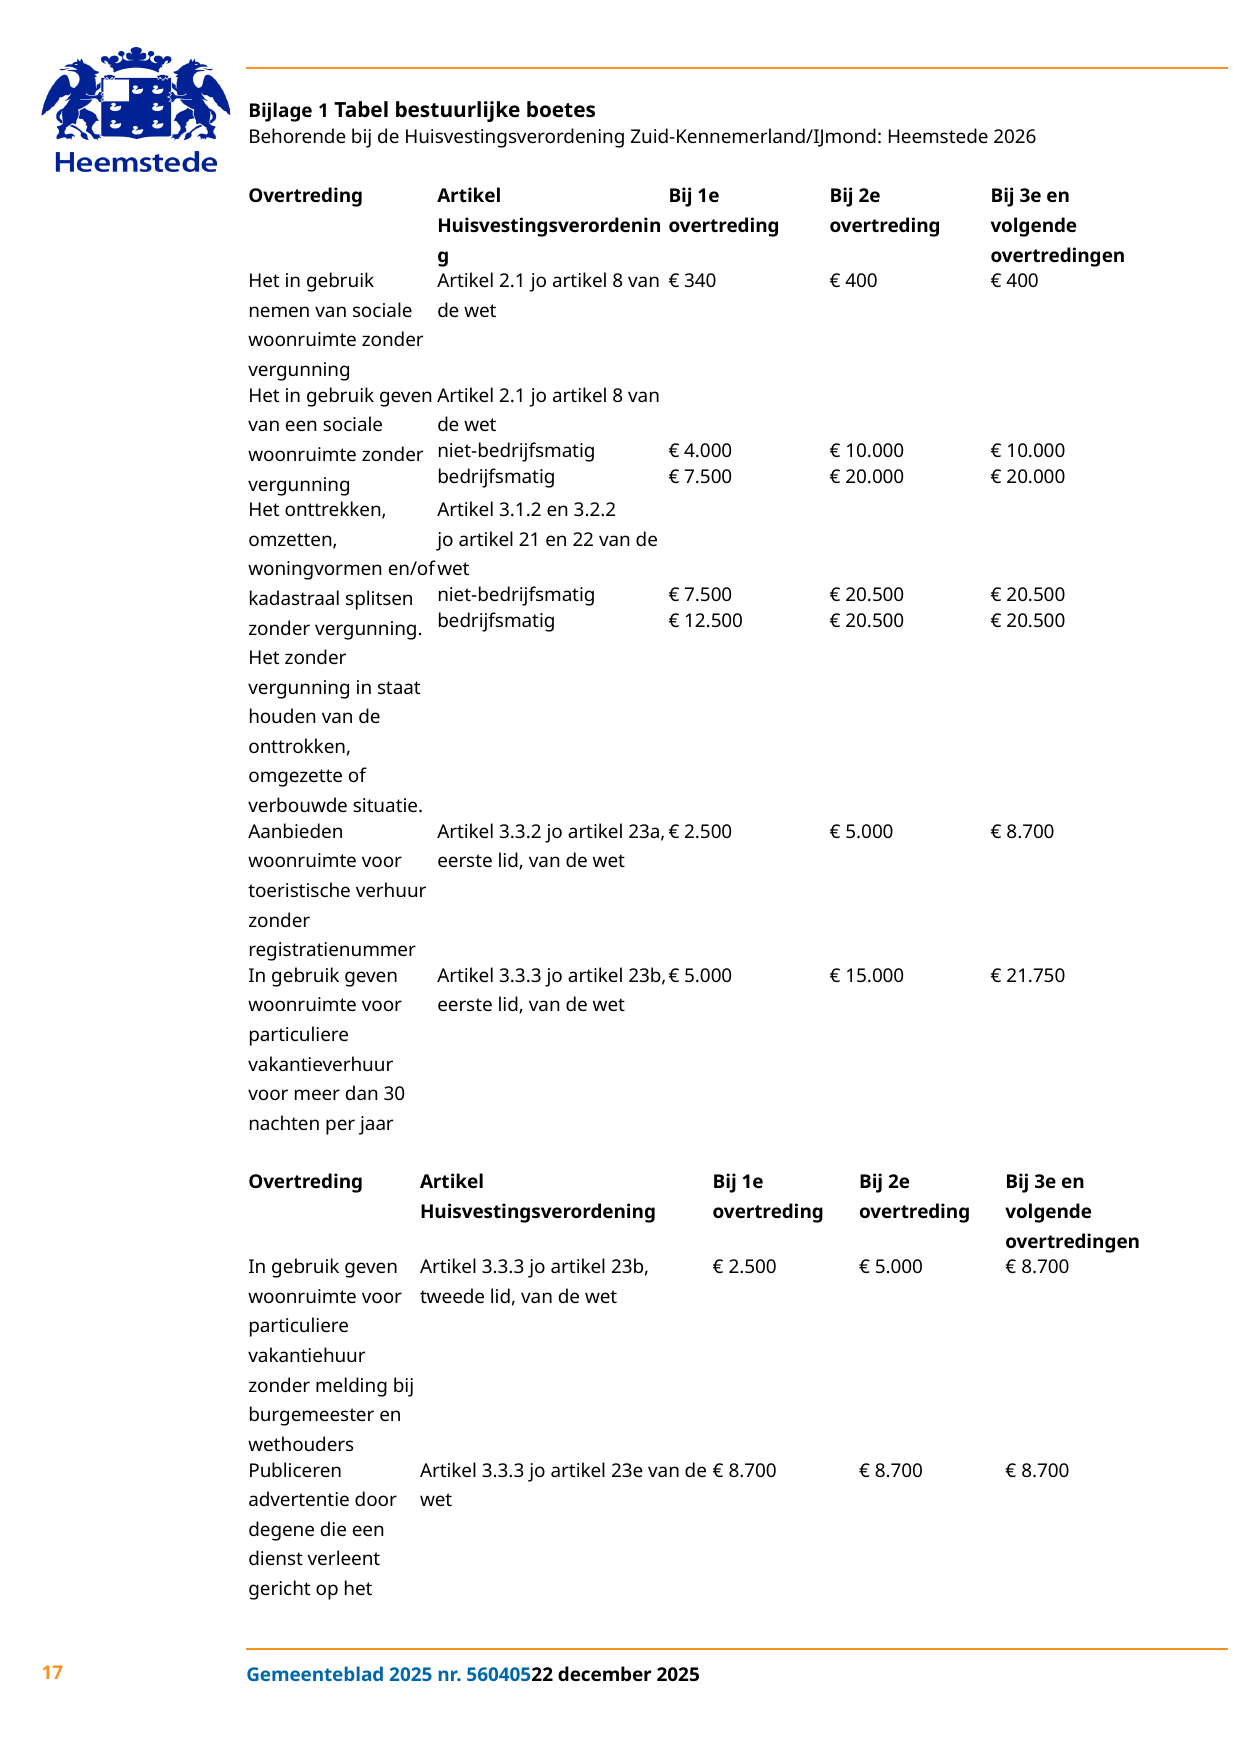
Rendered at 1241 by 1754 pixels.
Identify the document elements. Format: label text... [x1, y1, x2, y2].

text Bijlage 1 Tabel bestuurlijke boetes [248, 95, 1152, 123]
table_cell € 4.000 [668, 437, 829, 463]
table_cell € 8.700 [859, 1457, 1005, 1601]
table_cell [829, 382, 990, 437]
table_header Artikel Huisvestingsverordening [420, 1169, 712, 1253]
table_cell Het onttrekken, omzetten, woningvormen en/of kadastraal splitsen zonder vergunning. Het zonder vergunning in staat houden van de onttrokken, omgezette of verbouwde situatie. [248, 496, 437, 818]
table_cell [990, 496, 1152, 581]
table_cell € 10.000 [829, 437, 990, 463]
table_cell € 15.000 [829, 962, 990, 1136]
table_cell [829, 496, 990, 581]
table_cell € 5.000 [668, 962, 829, 1136]
table_cell Artikel 3.3.2 jo artikel 23a, eerste lid, van de wet [437, 818, 668, 962]
table_header Bij 1e overtreding [668, 183, 829, 267]
table_cell In gebruik geven woonruimte voor particuliere vakantieverhuur voor meer dan 30 nachten per jaar [248, 962, 437, 1136]
table_cell € 20.500 [829, 607, 990, 818]
table_cell € 12.500 [668, 607, 829, 818]
table_cell € 20.500 [990, 581, 1152, 607]
table_cell € 5.000 [829, 818, 990, 962]
table_cell € 20.500 [990, 607, 1152, 818]
table_cell € 8.700 [1005, 1457, 1152, 1601]
table_cell niet-bedrijfsmatig [437, 581, 668, 607]
table_cell € 21.750 [990, 962, 1152, 1136]
table_header Artikel Huisvestingsverordening [437, 183, 668, 267]
table_cell In gebruik geven woonruimte voor particuliere vakantiehuur zonder melding bij burgemeester en wethouders [248, 1254, 420, 1457]
table_cell Artikel 3.3.3 jo artikel 23e van de wet [420, 1457, 712, 1601]
table_cell € 8.700 [990, 818, 1152, 962]
table_cell € 10.000 [990, 437, 1152, 463]
table_cell Publiceren advertentie door degene die een dienst verleent gericht op het [248, 1457, 420, 1601]
table_cell € 340 [668, 268, 829, 382]
table_header Bij 3e en volgende overtredingen [1005, 1169, 1152, 1253]
table_cell Artikel 3.3.3 jo artikel 23b, eerste lid, van de wet [437, 962, 668, 1136]
table_header Bij 2e overtreding [859, 1169, 1005, 1253]
table_cell € 2.500 [668, 818, 829, 962]
table_cell Aanbieden woonruimte voor toeristische verhuur zonder registratienummer [248, 818, 437, 962]
table_cell € 7.500 [668, 463, 829, 496]
table_header Bij 1e overtreding [713, 1169, 859, 1253]
picture [41, 47, 231, 172]
table_header Overtreding [248, 1169, 420, 1253]
table_cell € 400 [829, 268, 990, 382]
table_cell Artikel 3.3.3 jo artikel 23b, tweede lid, van de wet [420, 1254, 712, 1457]
table_cell bedrijfsmatig [437, 607, 668, 818]
table_cell € 7.500 [668, 581, 829, 607]
table_header Bij 3e en volgende overtredingen [990, 183, 1152, 267]
table_cell [668, 382, 829, 437]
table_cell € 8.700 [1005, 1254, 1152, 1457]
table_cell € 400 [990, 268, 1152, 382]
table_cell Het in gebruik geven van een sociale woonruimte zonder vergunning [248, 382, 437, 496]
table_header Bij 2e overtreding [829, 183, 990, 267]
table_cell € 20.500 [829, 581, 990, 607]
table_cell [990, 382, 1152, 437]
table_cell [668, 496, 829, 581]
table_cell € 8.700 [713, 1457, 859, 1601]
table_header Overtreding [248, 183, 437, 267]
table_cell € 20.000 [829, 463, 990, 496]
table_cell Artikel 3.1.2 en 3.2.2 jo artikel 21 en 22 van de wet [437, 496, 668, 581]
table_cell € 2.500 [713, 1254, 859, 1457]
table_cell € 5.000 [859, 1254, 1005, 1457]
table_cell niet-bedrijfsmatig [437, 437, 668, 463]
table_cell bedrijfsmatig [437, 463, 668, 496]
text Behorende bij de Huisvestingsverordening Zuid-Kennemerland/IJmond: Heemstede 2026 [248, 123, 1152, 149]
table_cell Artikel 2.1 jo artikel 8 van de wet [437, 382, 668, 437]
table_cell € 20.000 [990, 463, 1152, 496]
table_cell Artikel 2.1 jo artikel 8 van de wet [437, 268, 668, 382]
table_cell Het in gebruik nemen van sociale woonruimte zonder vergunning [248, 268, 437, 382]
